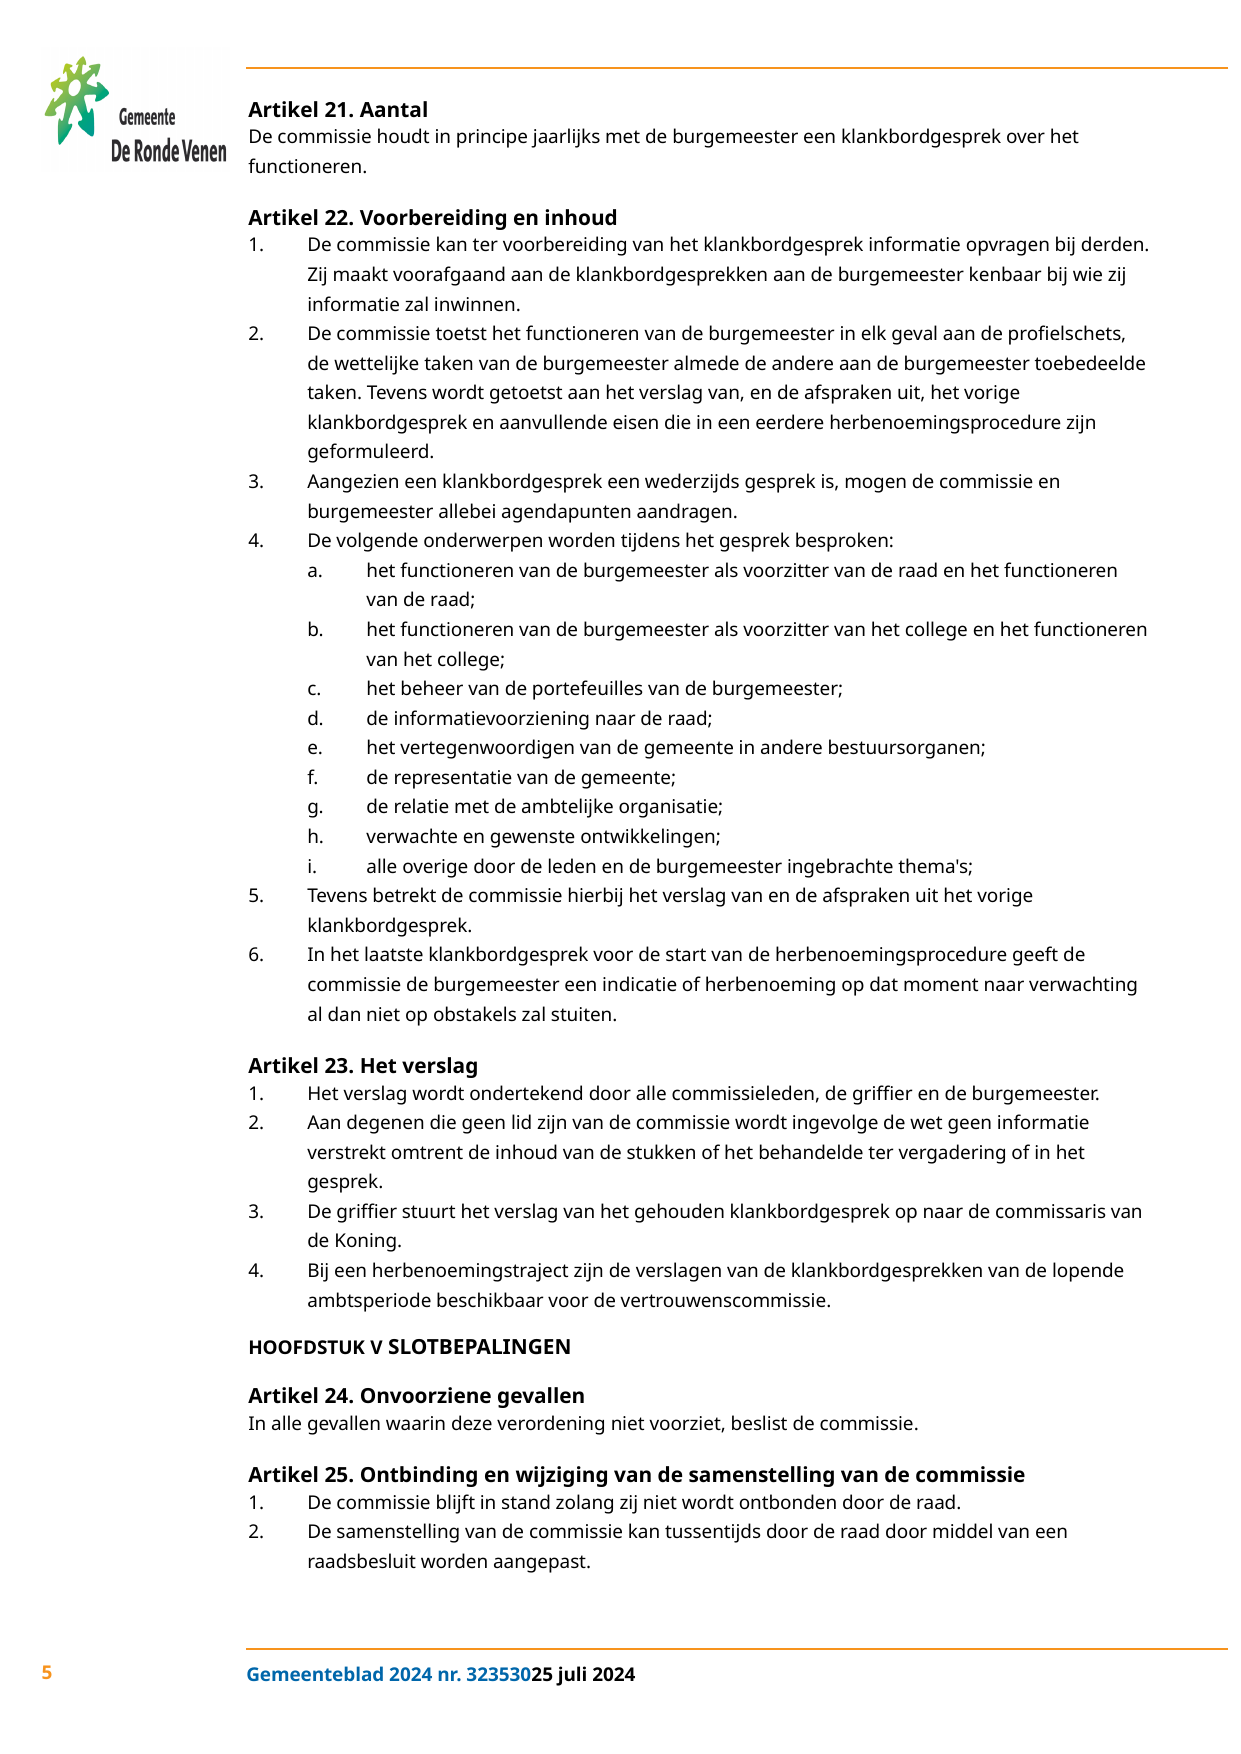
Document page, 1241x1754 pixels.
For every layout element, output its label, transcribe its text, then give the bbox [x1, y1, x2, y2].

list het functioneren van de burgemeester als voorzitter van het college en het functioneren van het college; [307, 616, 1152, 672]
text Artikel 22. Voorbereiding en inhoud [248, 203, 1152, 232]
list de representatie van de gemeente; [307, 764, 1152, 790]
list Aan degenen die geen lid zijn van de commissie wordt ingevolge de wet geen informatie verstrekt omtrent de inhoud van de stukken of het behandelde ter vergadering of in het gesprek. [248, 1109, 1152, 1194]
text Artikel 24. Onvoorziene gevallen [248, 1382, 1152, 1410]
list De commissie blijft in stand zolang zij niet wordt ontbonden door de raad. [248, 1489, 1152, 1515]
list de relatie met de ambtelijke organisatie; [307, 794, 1152, 819]
list De commissie toetst het functioneren van de burgemeester in elk geval aan de profielschets, de wettelijke taken van de burgemeester almede de andere aan de burgemeester toebedeelde taken. Tevens wordt getoetst aan het verslag van, en de afspraken uit, het vorige klankbordgesprek en aanvullende eisen die in een eerdere herbenoemingsprocedure zijn geformuleerd. [248, 320, 1152, 464]
list In het laatste klankbordgesprek voor de start van de herbenoemingsprocedure geeft de commissie de burgemeester een indicatie of herbenoeming op dat moment naar verwachting al dan niet op obstakels zal stuiten. [248, 942, 1152, 1027]
list Tevens betrekt de commissie hierbij het verslag van en de afspraken uit het vorige klankbordgesprek. [248, 882, 1152, 938]
text In alle gevallen waarin deze verordening niet voorziet, beslist de commissie. [248, 1410, 1152, 1436]
list De volgende onderwerpen worden tijdens het gesprek besproken: [248, 527, 1152, 553]
text HOOFDSTUK V SLOTBEPALINGEN [248, 1332, 1152, 1361]
list het beheer van de portefeuilles van de burgemeester; [307, 675, 1152, 701]
list De griffier stuurt het verslag van het gehouden klankbordgesprek op naar de commissaris van de Koning. [248, 1198, 1152, 1253]
picture [41, 47, 231, 172]
list Bij een herbenoemingstraject zijn de verslagen van de klankbordgesprekken van de lopende ambtsperiode beschikbaar voor de vertrouwenscommissie. [248, 1257, 1152, 1312]
text Artikel 23. Het verslag [248, 1051, 1152, 1080]
list alle overige door de leden en de burgemeester ingebrachte thema's; [307, 853, 1152, 879]
text De commissie houdt in principe jaarlijks met de burgemeester een klankbordgesprek over het functioneren. [248, 123, 1152, 178]
list Het verslag wordt ondertekend door alle commissieleden, de griffier en de burgemeester. [248, 1080, 1152, 1105]
list de informatievoorziening naar de raad; [307, 705, 1152, 731]
list verwachte en gewenste ontwikkelingen; [307, 823, 1152, 849]
list De commissie kan ter voorbereiding van het klankbordgesprek informatie opvragen bij derden. Zij maakt voorafgaand aan de klankbordgesprekken aan de burgemeester kenbaar bij wie zij informatie zal inwinnen. [248, 232, 1152, 317]
text Artikel 25. Ontbinding en wijziging van de samenstelling van de commissie [248, 1461, 1152, 1489]
list De samenstelling van de commissie kan tussentijds door de raad door middel van een raadsbesluit worden aangepast. [248, 1518, 1152, 1574]
list Aangezien een klankbordgesprek een wederzijds gesprek is, mogen de commissie en burgemeester allebei agendapunten aandragen. [248, 468, 1152, 524]
list het functioneren van de burgemeester als voorzitter van de raad en het functioneren van de raad; [307, 557, 1152, 612]
text Artikel 21. Aantal [248, 95, 1152, 123]
list het vertegenwoordigen van de gemeente in andere bestuursorganen; [307, 734, 1152, 760]
